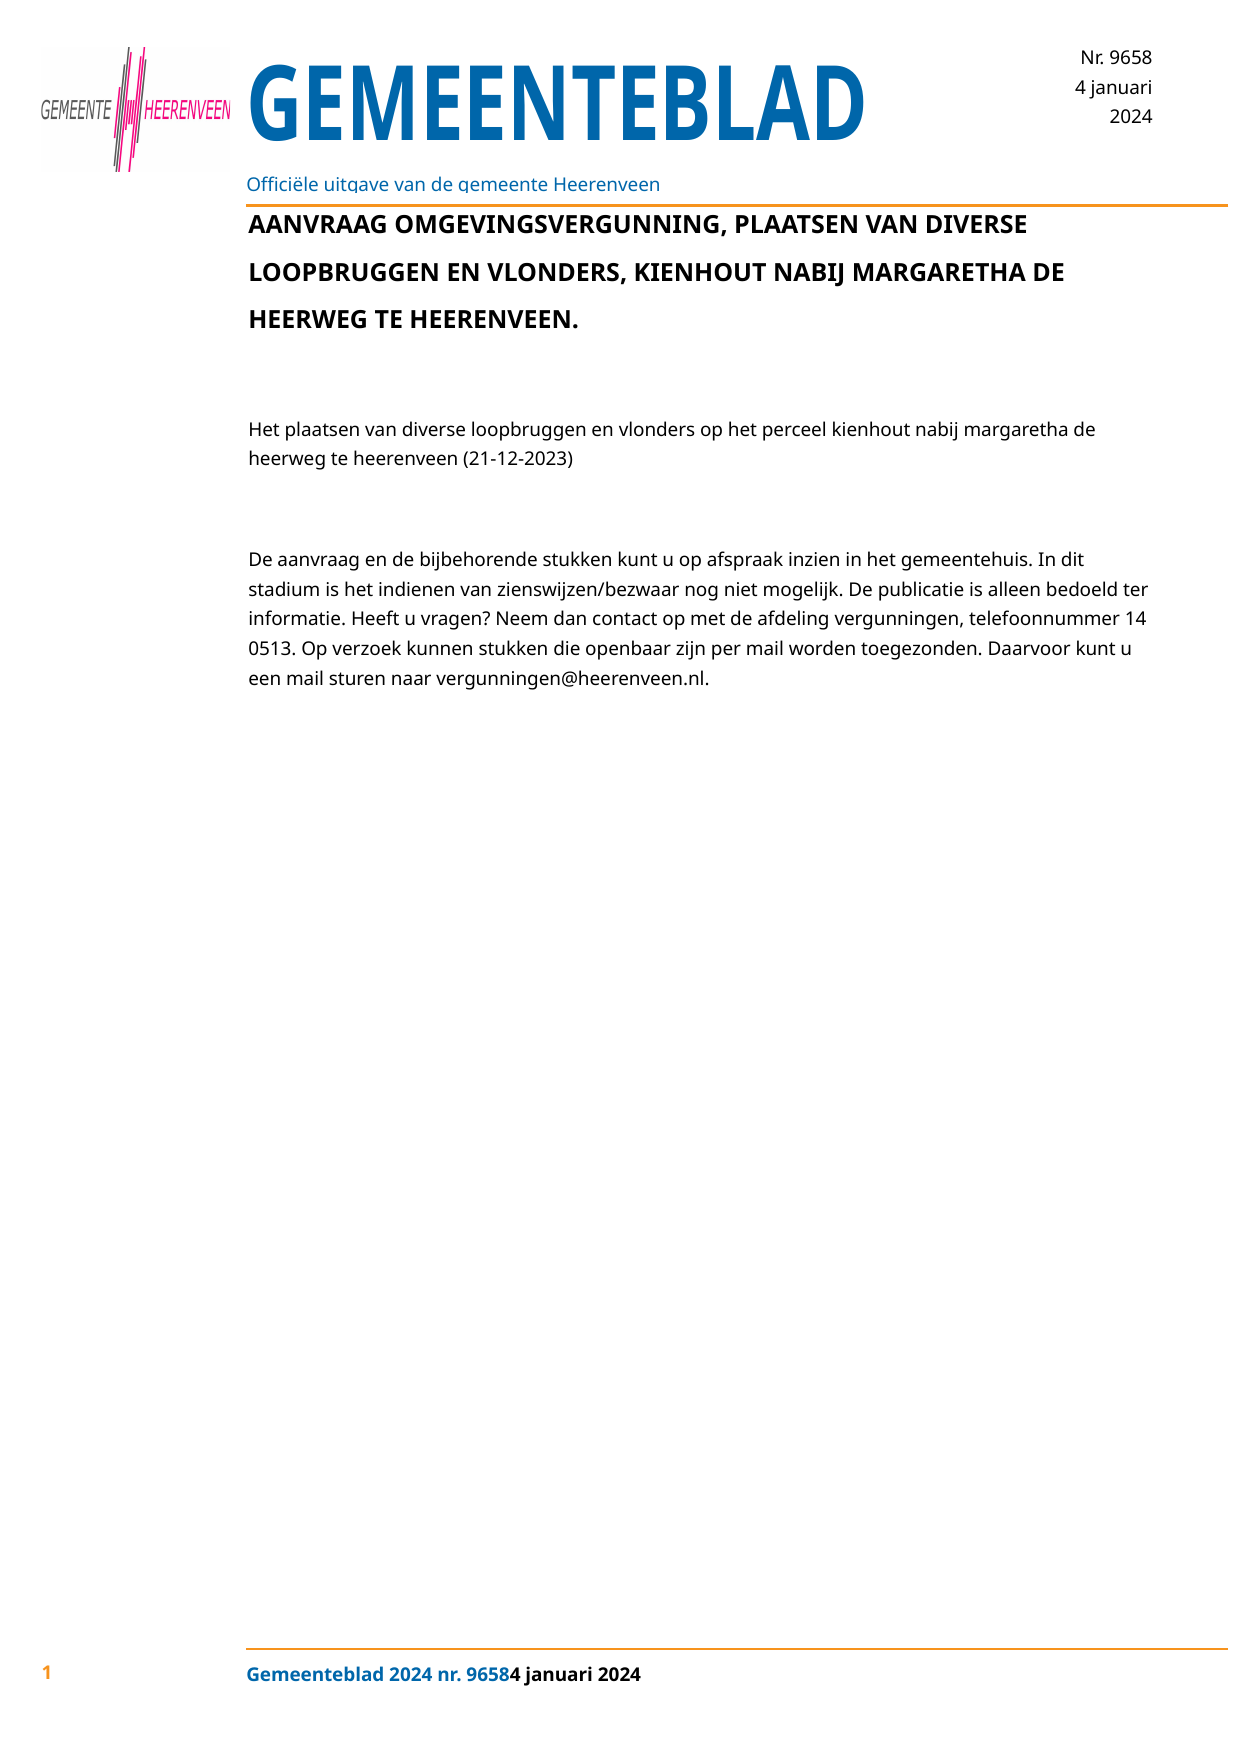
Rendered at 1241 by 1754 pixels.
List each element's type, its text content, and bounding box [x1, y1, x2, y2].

text AANVRAAG OMGEVINGSVERGUNNING, PLAATSEN VAN DIVERSE LOOPBRUGGEN EN VLONDERS, KIENHOUT NABIJ MARGARETHA DE HEERWEG TE HEERENVEEN. [248, 207, 1152, 336]
text Het plaatsen van diverse loopbruggen en vlonders op het perceel kienhout nabij margaretha de heerweg te heerenveen (21-12-2023) [248, 416, 1152, 471]
text De aanvraag en de bijbehorende stukken kunt u op afspraak inzien in het gemeentehuis. In dit stadium is het indienen van zienswijzen/bezwaar nog niet mogelijk. De publicatie is alleen bedoeld ter informatie. Heeft u vragen? Neem dan contact op met de afdeling vergunningen, telefoonnummer 14 0513. Op verzoek kunnen stukken die openbaar zijn per mail worden toegezonden. Daarvoor kunt u een mail sturen naar vergunningen@heerenveen.nl. [248, 546, 1152, 690]
picture [41, 47, 231, 172]
